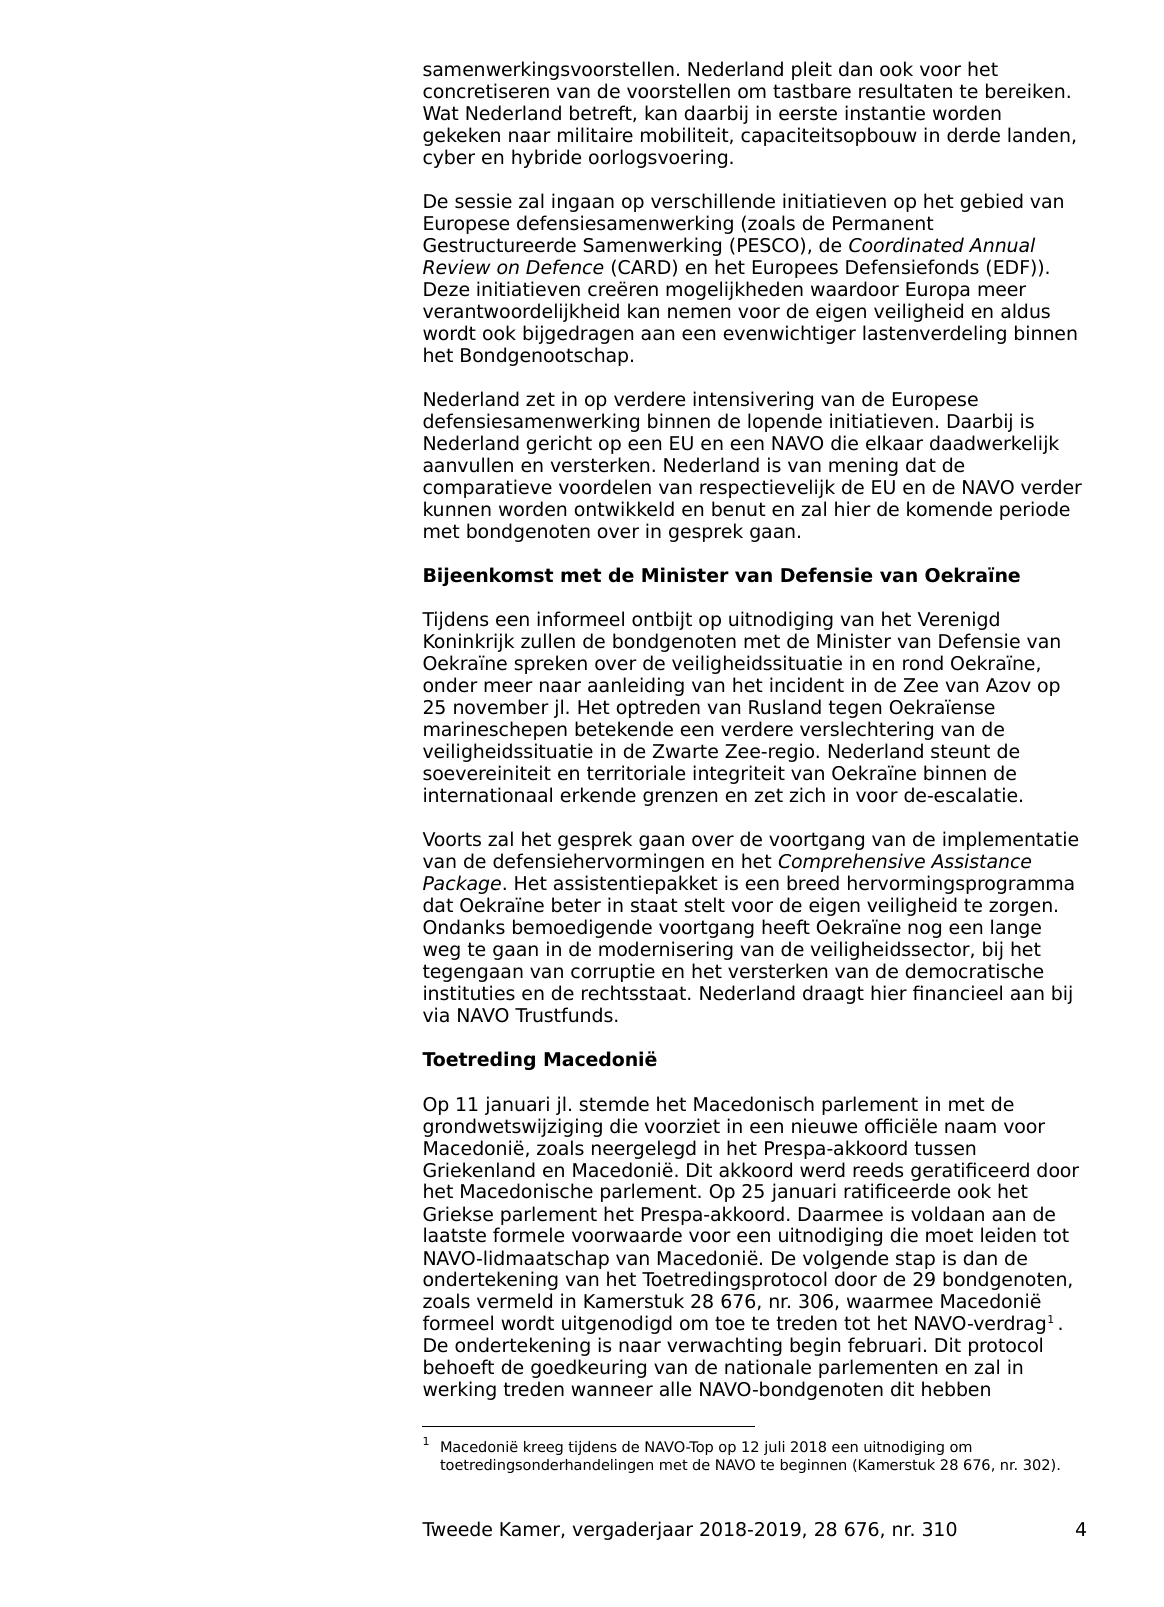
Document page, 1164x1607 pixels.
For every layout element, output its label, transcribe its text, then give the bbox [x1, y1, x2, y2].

text Nederland zet in op verdere intensivering van de Europese defensiesamenwerking binnen de lopende initiatieven. Daarbij is Nederland gericht op een EU en een NAVO die elkaar daadwerkelijk aanvullen en versterken. Nederland is van mening dat de comparatieve voordelen van respectievelijk de EU en de NAVO verder kunnen worden ontwikkeld en benut en zal hier de komende periode met bondgenoten over in gesprek gaan. [422, 389, 1087, 543]
text Op 11 januari jl. stemde het Macedonisch parlement in met de grondwetswijziging die voorziet in een nieuwe officiële naam voor Macedonië, zoals neergelegd in het Prespa-akkoord tussen Griekenland en Macedonië. Dit akkoord werd reeds geratificeerd door het Macedonische parlement. Op 25 januari ratificeerde ook het Griekse parlement het Prespa-akkoord. Daarmee is voldaan aan de laatste formele voorwaarde voor een uitnodiging die moet leiden tot NAVO-lidmaatschap van Macedonië. De volgende stap is dan de ondertekening van het Toetredingsprotocol door de 29 bondgenoten, zoals vermeld in Kamerstuk 28 676, nr. 306, waarmee Macedonië formeel wordt uitgenodigd om toe te treden tot het NAVO-verdrag. De ondertekening is naar verwachting begin februari. Dit protocol behoeft de goedkeuring van de nationale parlementen en zal in werking treden wanneer alle NAVO-bondgenoten dit hebben [422, 1093, 1087, 1401]
subtitle Bijeenkomst met de Minister van Defensie van Oekraïne [422, 565, 1087, 587]
text De sessie zal ingaan op verschillende initiatieven op het gebied van Europese defensiesamenwerking (zoals de Permanent Gestructureerde Samenwerking (PESCO), de Coordinated Annual Review on Defence (CARD) en het Europees Defensiefonds (EDF)). Deze initiatieven creëren mogelijkheden waardoor Europa meer verantwoordelijkheid kan nemen voor de eigen veiligheid en aldus wordt ook bijgedragen aan een evenwichtiger lastenverdeling binnen het Bondgenootschap. [422, 191, 1087, 367]
text Voorts zal het gesprek gaan over de voortgang van de implementatie van de defensiehervormingen en het Comprehensive Assistance Package. Het assistentiepakket is een breed hervormingsprogramma dat Oekraïne beter in staat stelt voor de eigen veiligheid te zorgen. Ondanks bemoedigende voortgang heeft Oekraïne nog een lange weg te gaan in de modernisering van de veiligheidssector, bij het tegengaan van corruptie en het versterken van de democratische instituties en de rechtsstaat. Nederland draagt hier financieel aan bij via NAVO Trustfunds. [422, 829, 1087, 1027]
text samenwerkingsvoorstellen. Nederland pleit dan ook voor het concretiseren van de voorstellen om tastbare resultaten te bereiken. Wat Nederland betreft, kan daarbij in eerste instantie worden gekeken naar militaire mobiliteit, capaciteitsopbouw in derde landen, cyber en hybride oorlogsvoering. [422, 59, 1087, 169]
text Tijdens een informeel ontbijt op uitnodiging van het Verenigd Koninkrijk zullen de bondgenoten met de Minister van Defensie van Oekraïne spreken over de veiligheidssituatie in en rond Oekraïne, onder meer naar aanleiding van het incident in de Zee van Azov op 25 november jl. Het optreden van Rusland tegen Oekraïense marineschepen betekende een verdere verslechtering van de veiligheidssituatie in de Zwarte Zee-regio. Nederland steunt de soevereiniteit en territoriale integriteit van Oekraïne binnen de internationaal erkende grenzen en zet zich in voor de-escalatie. [422, 609, 1087, 807]
text Macedonië kreeg tijdens de NAVO-Top op 12 juli 2018 een uitnodiging om toetredingsonderhandelingen met de NAVO te beginnen (Kamerstuk 28 676, nr. 302). [422, 1435, 1087, 1474]
subtitle Toetreding Macedonië [422, 1049, 1087, 1071]
